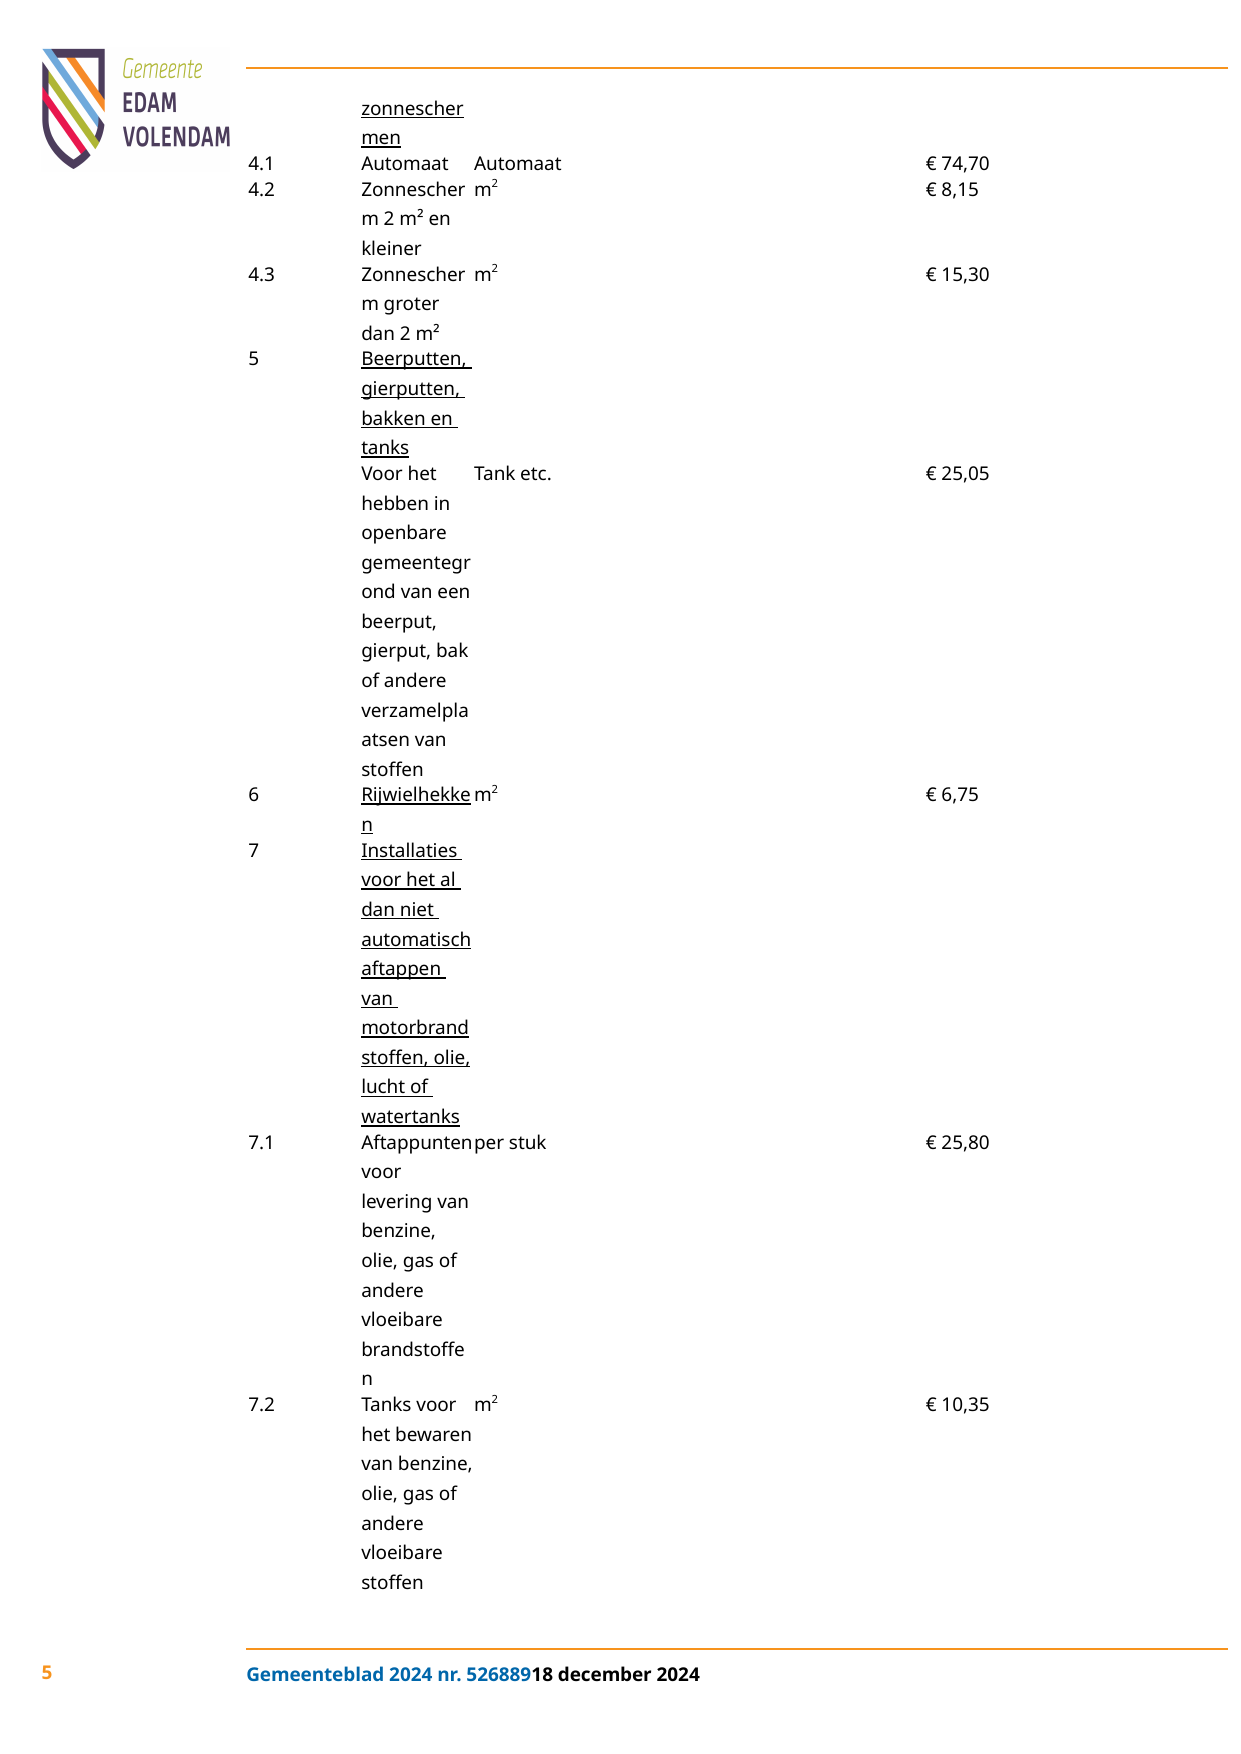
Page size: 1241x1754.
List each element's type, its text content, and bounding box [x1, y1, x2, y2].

table_cell m2 [474, 1391, 587, 1594]
table_cell 7.2 [248, 1391, 361, 1594]
table_cell 4.3 [248, 261, 361, 346]
picture [41, 47, 231, 172]
table_cell € 10,35 [926, 1391, 1038, 1594]
table_cell per stuk [474, 1129, 587, 1391]
table_cell [474, 95, 587, 150]
table_cell [700, 346, 813, 460]
table_cell 6 [248, 782, 361, 837]
table_cell [813, 1129, 926, 1391]
table_cell [700, 176, 813, 261]
table_cell [1039, 460, 1152, 782]
table_cell [813, 95, 926, 150]
table_cell [474, 837, 587, 1129]
table_cell [700, 460, 813, 782]
table_cell 7.1 [248, 1129, 361, 1391]
table_cell [587, 1129, 700, 1391]
table_cell [926, 346, 1038, 460]
table_cell Aftappunten voor levering van benzine, olie, gas of andere vloeibare brandstoffen [361, 1129, 474, 1391]
table_cell [1039, 95, 1152, 150]
table_cell [1039, 1391, 1152, 1594]
table_cell [700, 782, 813, 837]
table_cell 7 [248, 837, 361, 1129]
table_cell [813, 837, 926, 1129]
table_cell Beerputten, gierputten, bakken en tanks [361, 346, 474, 460]
table_cell [700, 95, 813, 150]
table_cell zonneschermen [361, 95, 474, 150]
table_cell [813, 261, 926, 346]
table_cell [926, 95, 1038, 150]
table_cell 5 [248, 346, 361, 460]
table_cell Installaties voor het al dan niet automatisch aftappen van motorbrandstoffen, olie, lucht of watertanks [361, 837, 474, 1129]
table_cell [248, 460, 361, 782]
table_cell [587, 782, 700, 837]
table_cell [587, 460, 700, 782]
table_cell € 15,30 [926, 261, 1038, 346]
table_cell m2 [474, 782, 587, 837]
table_cell [813, 346, 926, 460]
table_cell [1039, 150, 1152, 176]
table_cell [587, 150, 700, 176]
table_cell € 6,75 [926, 782, 1038, 837]
table_cell Tank etc. [474, 460, 587, 782]
table_cell [587, 346, 700, 460]
table_cell [700, 837, 813, 1129]
table_cell [813, 150, 926, 176]
table_cell m2 [474, 176, 587, 261]
table_cell Zonnescherm 2 m² en kleiner [361, 176, 474, 261]
table_cell [700, 150, 813, 176]
table_cell [700, 261, 813, 346]
table_cell m2 [474, 261, 587, 346]
table_cell € 25,05 [926, 460, 1038, 782]
table_cell € 8,15 [926, 176, 1038, 261]
table_cell [587, 176, 700, 261]
table_cell € 25,80 [926, 1129, 1038, 1391]
table_cell 4.2 [248, 176, 361, 261]
table_cell [248, 95, 361, 150]
table_cell [1039, 782, 1152, 837]
table_cell [813, 1391, 926, 1594]
table_cell [587, 1391, 700, 1594]
table_cell € 74,70 [926, 150, 1038, 176]
table_cell [1039, 176, 1152, 261]
table_cell [926, 837, 1038, 1129]
table_cell [700, 1391, 813, 1594]
table_cell Tanks voor het bewaren van benzine, olie, gas of andere vloeibare stoffen [361, 1391, 474, 1594]
table_cell Automaat [361, 150, 474, 176]
table_cell [587, 95, 700, 150]
table_cell 4.1 [248, 150, 361, 176]
table_cell [813, 460, 926, 782]
table_cell [700, 1129, 813, 1391]
table_cell [1039, 1129, 1152, 1391]
table_cell Rijwielhekken [361, 782, 474, 837]
table_cell Zonnescherm groter dan 2 m² [361, 261, 474, 346]
table_cell [474, 346, 587, 460]
table_cell [1039, 346, 1152, 460]
table_cell [813, 176, 926, 261]
table_cell [587, 837, 700, 1129]
table_cell Automaat [474, 150, 587, 176]
table_cell [1039, 837, 1152, 1129]
table_cell [813, 782, 926, 837]
table_cell [587, 261, 700, 346]
table_cell Voor het hebben in openbare gemeentegrond van een beerput, gierput, bak of andere verzamelplaatsen van stoffen [361, 460, 474, 782]
table_cell [1039, 261, 1152, 346]
